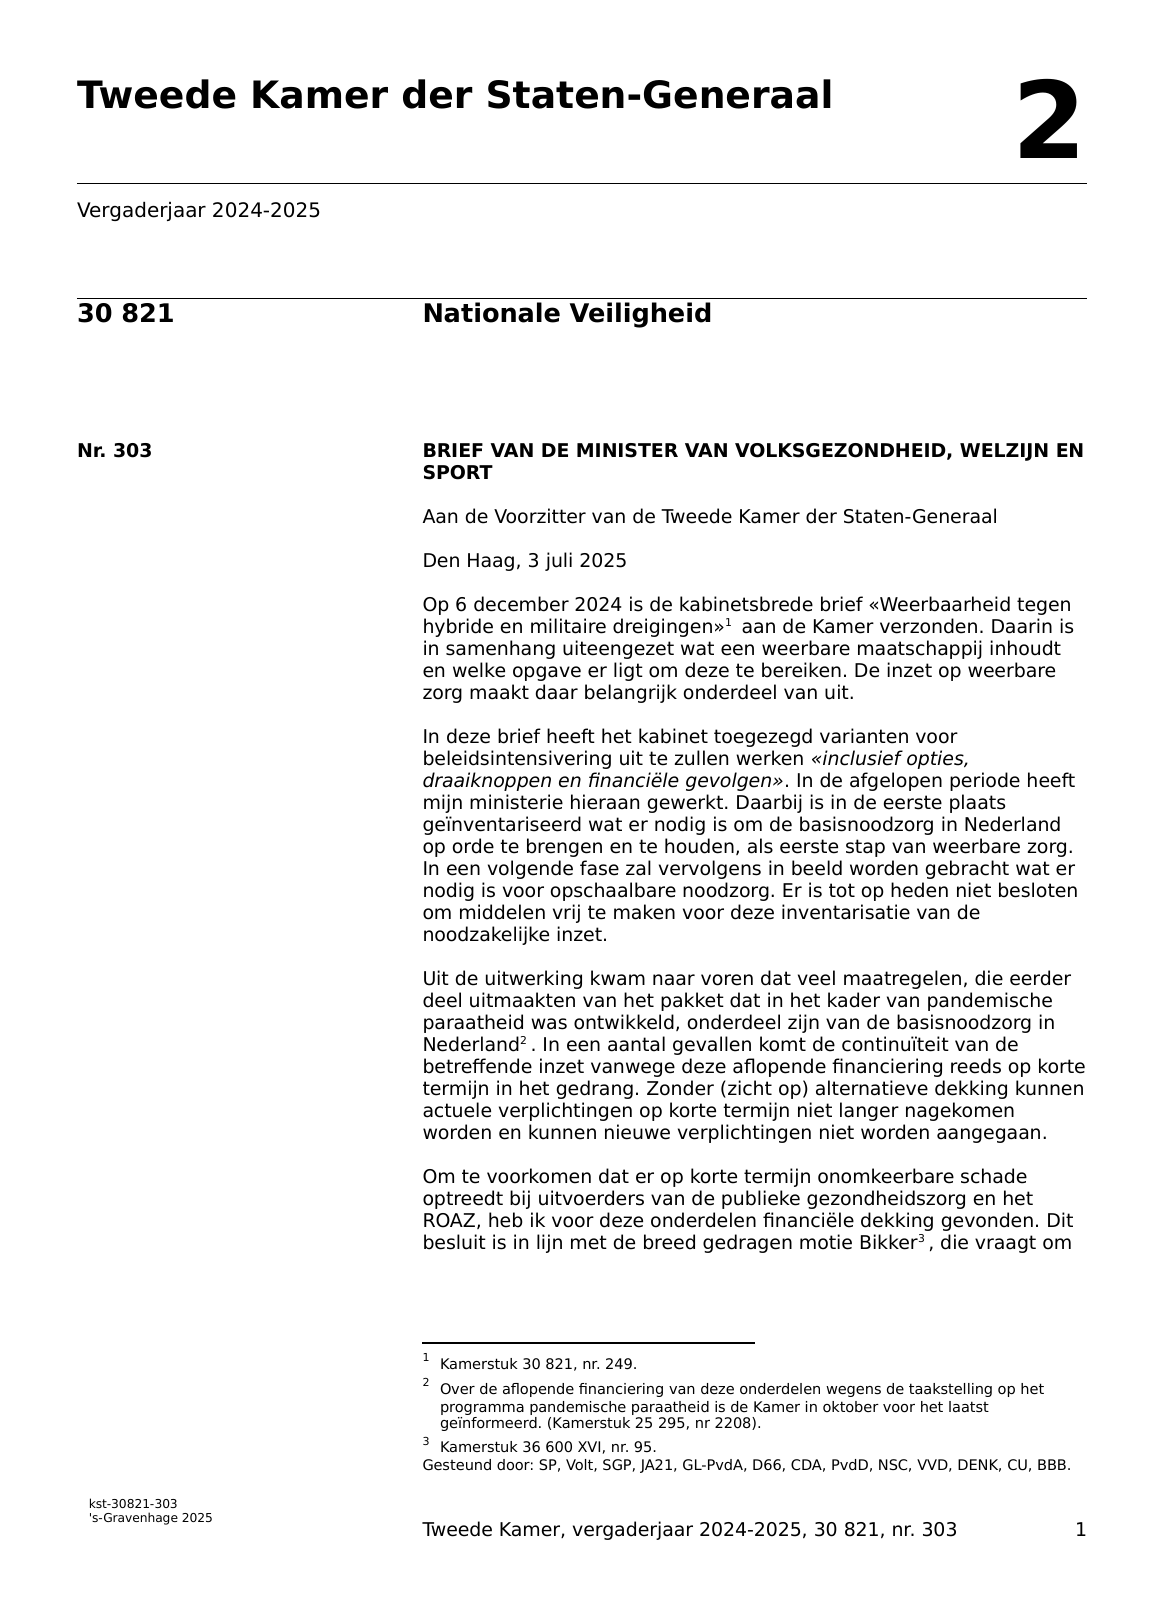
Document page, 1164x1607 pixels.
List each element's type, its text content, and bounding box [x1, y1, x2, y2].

text kst-30821-303 [88, 1497, 323, 1511]
text Over de aflopende financiering van deze onderdelen wegens de taakstelling op het programma pandemische paraatheid is de Kamer in oktober voor het laatst geïnformeerd. (Kamerstuk 25 295, nr 2208). [422, 1377, 1087, 1432]
text Op 6 december 2024 is de kabinetsbrede brief «Weerbaarheid tegen hybride en militaire dreigingen» aan de Kamer verzonden. Daarin is in samenhang uiteengezet wat een weerbare maatschappij inhoudt en welke opgave er ligt om deze te bereiken. De inzet op weerbare zorg maakt daar belangrijk onderdeel van uit. [422, 594, 1087, 704]
table_header Tweede Kamer der Staten-Generaal [77, 59, 886, 183]
subtitle 30 821 Nationale Veiligheid [77, 299, 1087, 329]
text In deze brief heeft het kabinet toegezegd varianten voor beleidsintensivering uit te zullen werken «inclusief opties, draaiknoppen en financiële gevolgen». In de afgelopen periode heeft mijn ministerie hieraan gewerkt. Daarbij is in de eerste plaats geïnventariseerd wat er nodig is om de basisnoodzorg in Nederland op orde te brengen en te houden, als eerste stap van weerbare zorg. In een volgende fase zal vervolgens in beeld worden gebracht wat er nodig is voor opschaalbare noodzorg. Er is tot op heden niet besloten om middelen vrij te maken voor deze inventarisatie van de noodzakelijke inzet. [422, 726, 1087, 946]
text Uit de uitwerking kwam naar voren dat veel maatregelen, die eerder deel uitmaakten van het pakket dat in het kader van pandemische paraatheid was ontwikkeld, onderdeel zijn van de basisnoodzorg in Nederland. In een aantal gevallen komt de continuïteit van de betreffende inzet vanwege deze aflopende financiering reeds op korte termijn in het gedrang. Zonder (zicht op) alternatieve dekking kunnen actuele verplichtingen op korte termijn niet langer nagekomen worden en kunnen nieuwe verplichtingen niet worden aangegaan. [422, 968, 1087, 1144]
subtitle Nr. 303 BRIEF VAN DE MINISTER VAN VOLKSGEZONDHEID, WELZIJN EN SPORT [77, 440, 1087, 484]
text Gesteund door: SP, Volt, SGP, JA21, GL-PvdA, D66, CDA, PvdD, NSC, VVD, DENK, CU, BBB. [422, 1457, 1087, 1474]
text Om te voorkomen dat er op korte termijn onomkeerbare schade optreedt bij uitvoerders van de publieke gezondheidszorg en het ROAZ, heb ik voor deze onderdelen financiële dekking gevonden. Dit besluit is in lijn met de breed gedragen motie Bikker, die vraagt om [422, 1166, 1087, 1254]
text Den Haag, 3 juli 2025 [422, 550, 1087, 572]
table_cell Vergaderjaar 2024-2025 [77, 184, 1087, 298]
text Kamerstuk 36 600 XVI, nr. 95. [422, 1435, 1087, 1457]
text Kamerstuk 30 821, nr. 249. [422, 1352, 1087, 1374]
text 's-Gravenhage 2025 [88, 1511, 323, 1525]
text Aan de Voorzitter van de Tweede Kamer der Staten-Generaal [422, 506, 1087, 528]
table_header 2 [886, 59, 1087, 183]
